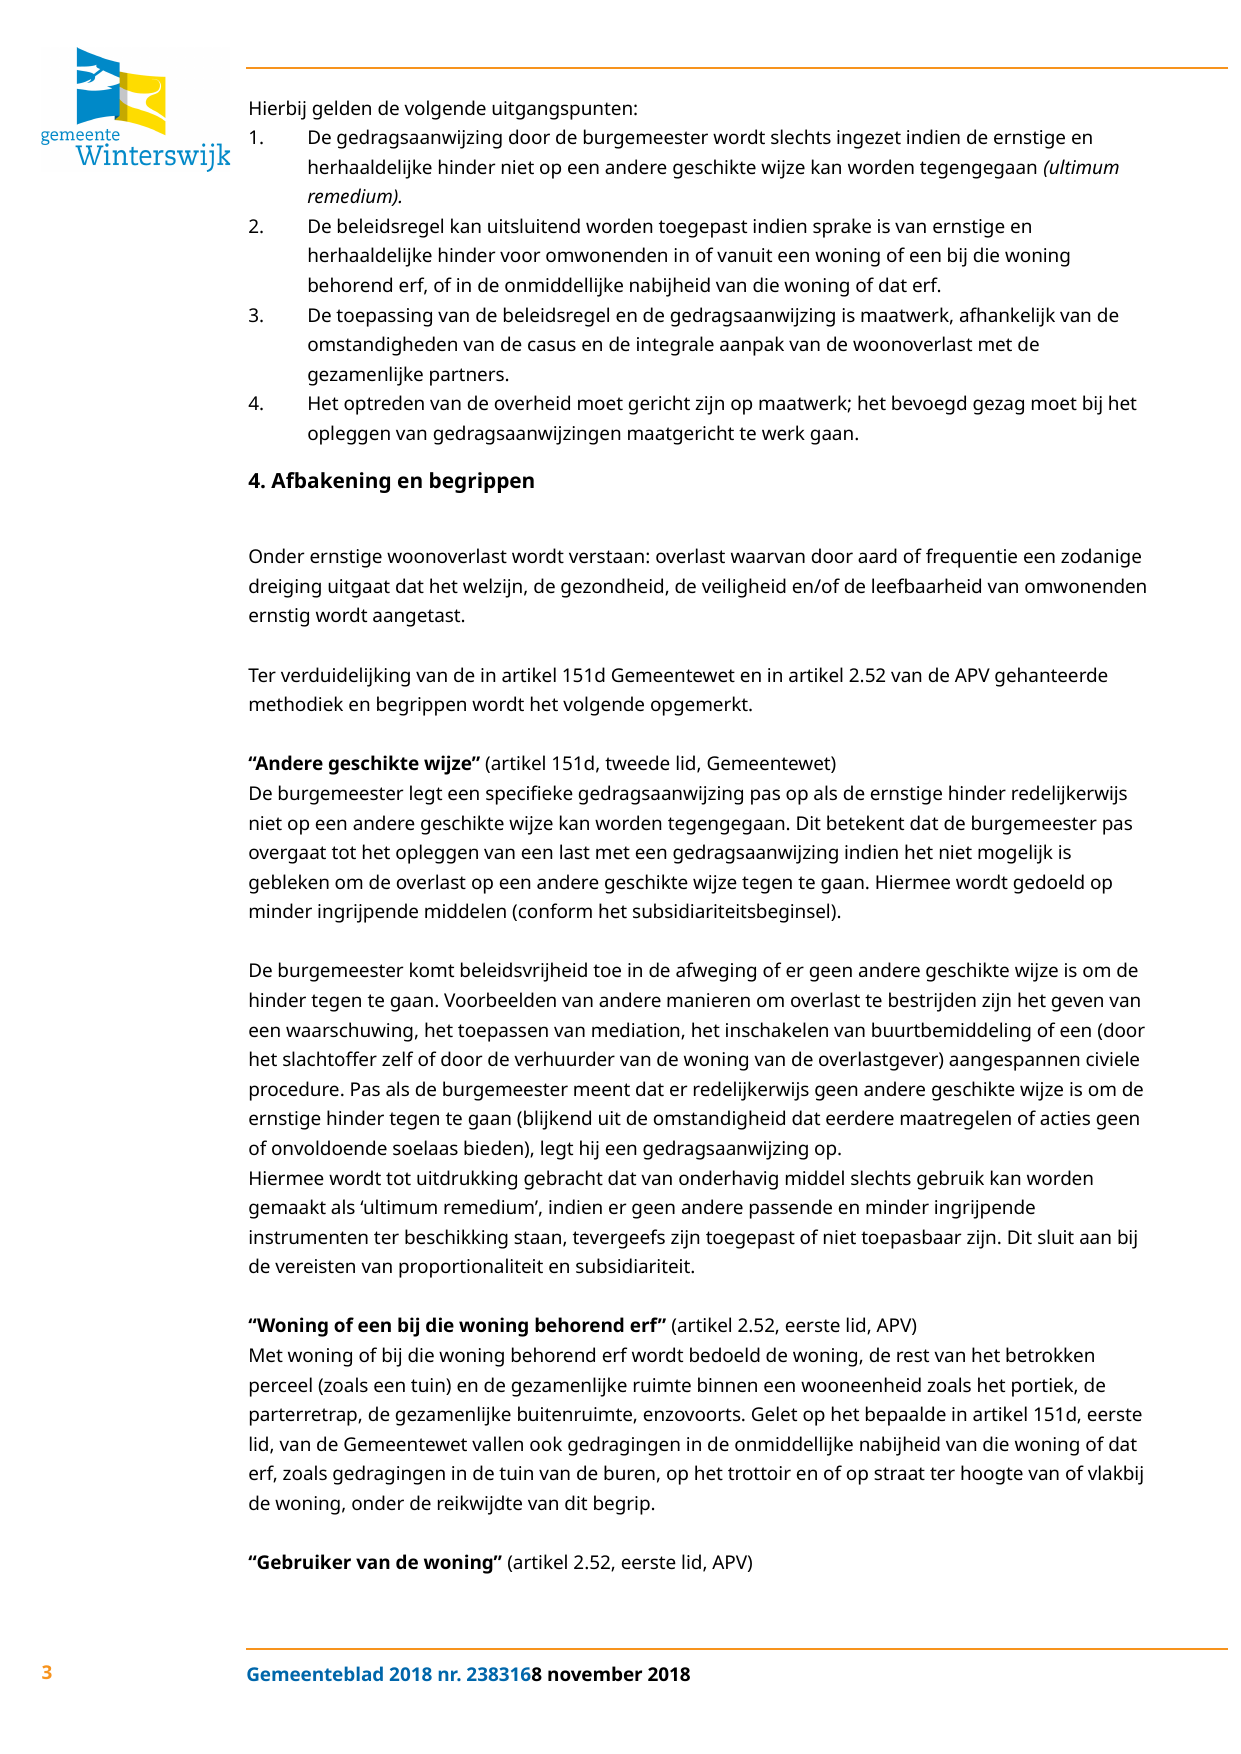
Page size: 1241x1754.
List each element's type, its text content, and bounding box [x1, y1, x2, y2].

text Hiermee wordt tot uitdrukking gebracht dat van onderhavig middel slechts gebruik kan worden gemaakt als ‘ultimum remedium’, indien er geen andere passende en minder ingrijpende instrumenten ter beschikking staan, tevergeefs zijn toegepast of niet toepasbaar zijn. Dit sluit aan bij de vereisten van proportionaliteit en subsidiariteit. [248, 1165, 1152, 1279]
text Hierbij gelden de volgende uitgangspunten: [248, 95, 1152, 121]
text “Woning of een bij die woning behorend erf” (artikel 2.52, eerste lid, APV) [248, 1313, 1152, 1338]
list De gedragsaanwijzing door de burgemeester wordt slechts ingezet indien de ernstige en herhaaldelijke hinder niet op een andere geschikte wijze kan worden tegengegaan (ultimum remedium). [248, 124, 1152, 209]
text De burgemeester komt beleidsvrijheid toe in de afweging of er geen andere geschikte wijze is om de hinder tegen te gaan. Voorbeelden van andere manieren om overlast te bestrijden zijn het geven van een waarschuwing, het toepassen van mediation, het inschakelen van buurtbemiddeling of een (door het slachtoffer zelf of door de verhuurder van de woning van de overlastgever) aangespannen civiele procedure. Pas als de burgemeester meent dat er redelijkerwijs geen andere geschikte wijze is om de ernstige hinder tegen te gaan (blijkend uit de omstandigheid dat eerdere maatregelen of acties geen of onvoldoende soelaas bieden), legt hij een gedragsaanwijzing op. [248, 958, 1152, 1161]
text “Andere geschikte wijze” (artikel 151d, tweede lid, Gemeentewet) [248, 751, 1152, 776]
list De beleidsregel kan uitsluitend worden toegepast indien sprake is van ernstige en herhaaldelijke hinder voor omwonenden in of vanuit een woning of een bij die woning behorend erf, of in de onmiddellijke nabijheid van die woning of dat erf. [248, 213, 1152, 298]
text Onder ernstige woonoverlast wordt verstaan: overlast waarvan door aard of frequentie een zodanige dreiging uitgaat dat het welzijn, de gezondheid, de veiligheid en/of de leefbaarheid van omwonenden ernstig wordt aangetast. [248, 543, 1152, 628]
list De toepassing van de beleidsregel en de gedragsaanwijzing is maatwerk, afhankelijk van de omstandigheden van de casus en de integrale aanpak van de woonoverlast met de gezamenlijke partners. [248, 302, 1152, 387]
text 4. Afbakening en begrippen [248, 466, 1152, 494]
text “Gebruiker van de woning” (artikel 2.52, eerste lid, APV) [248, 1549, 1152, 1575]
picture [41, 47, 231, 172]
text Met woning of bij die woning behorend erf wordt bedoeld de woning, de rest van het betrokken perceel (zoals een tuin) en de gezamenlijke ruimte binnen een wooneenheid zoals het portiek, de parterretrap, de gezamenlijke buitenruimte, enzovoorts. Gelet op het bepaalde in artikel 151d, eerste lid, van de Gemeentewet vallen ook gedragingen in de onmiddellijke nabijheid van die woning of dat erf, zoals gedragingen in de tuin van de buren, op het trottoir en of op straat ter hoogte van of vlakbij de woning, onder de reikwijdte van dit begrip. [248, 1342, 1152, 1516]
text Ter verduidelijking van de in artikel 151d Gemeentewet en in artikel 2.52 van de APV gehanteerde methodiek en begrippen wordt het volgende opgemerkt. [248, 662, 1152, 717]
list Het optreden van de overheid moet gericht zijn op maatwerk; het bevoegd gezag moet bij het opleggen van gedragsaanwijzingen maatgericht te werk gaan. [248, 391, 1152, 446]
picture [225, 153, 231, 162]
text De burgemeester legt een specifieke gedragsaanwijzing pas op als de ernstige hinder redelijkerwijs niet op een andere geschikte wijze kan worden tegengegaan. Dit betekent dat de burgemeester pas overgaat tot het opleggen van een last met een gedragsaanwijzing indien het niet mogelijk is gebleken om de overlast op een andere geschikte wijze tegen te gaan. Hiermee wordt gedoeld op minder ingrijpende middelen (conform het subsidiariteitsbeginsel). [248, 780, 1152, 924]
